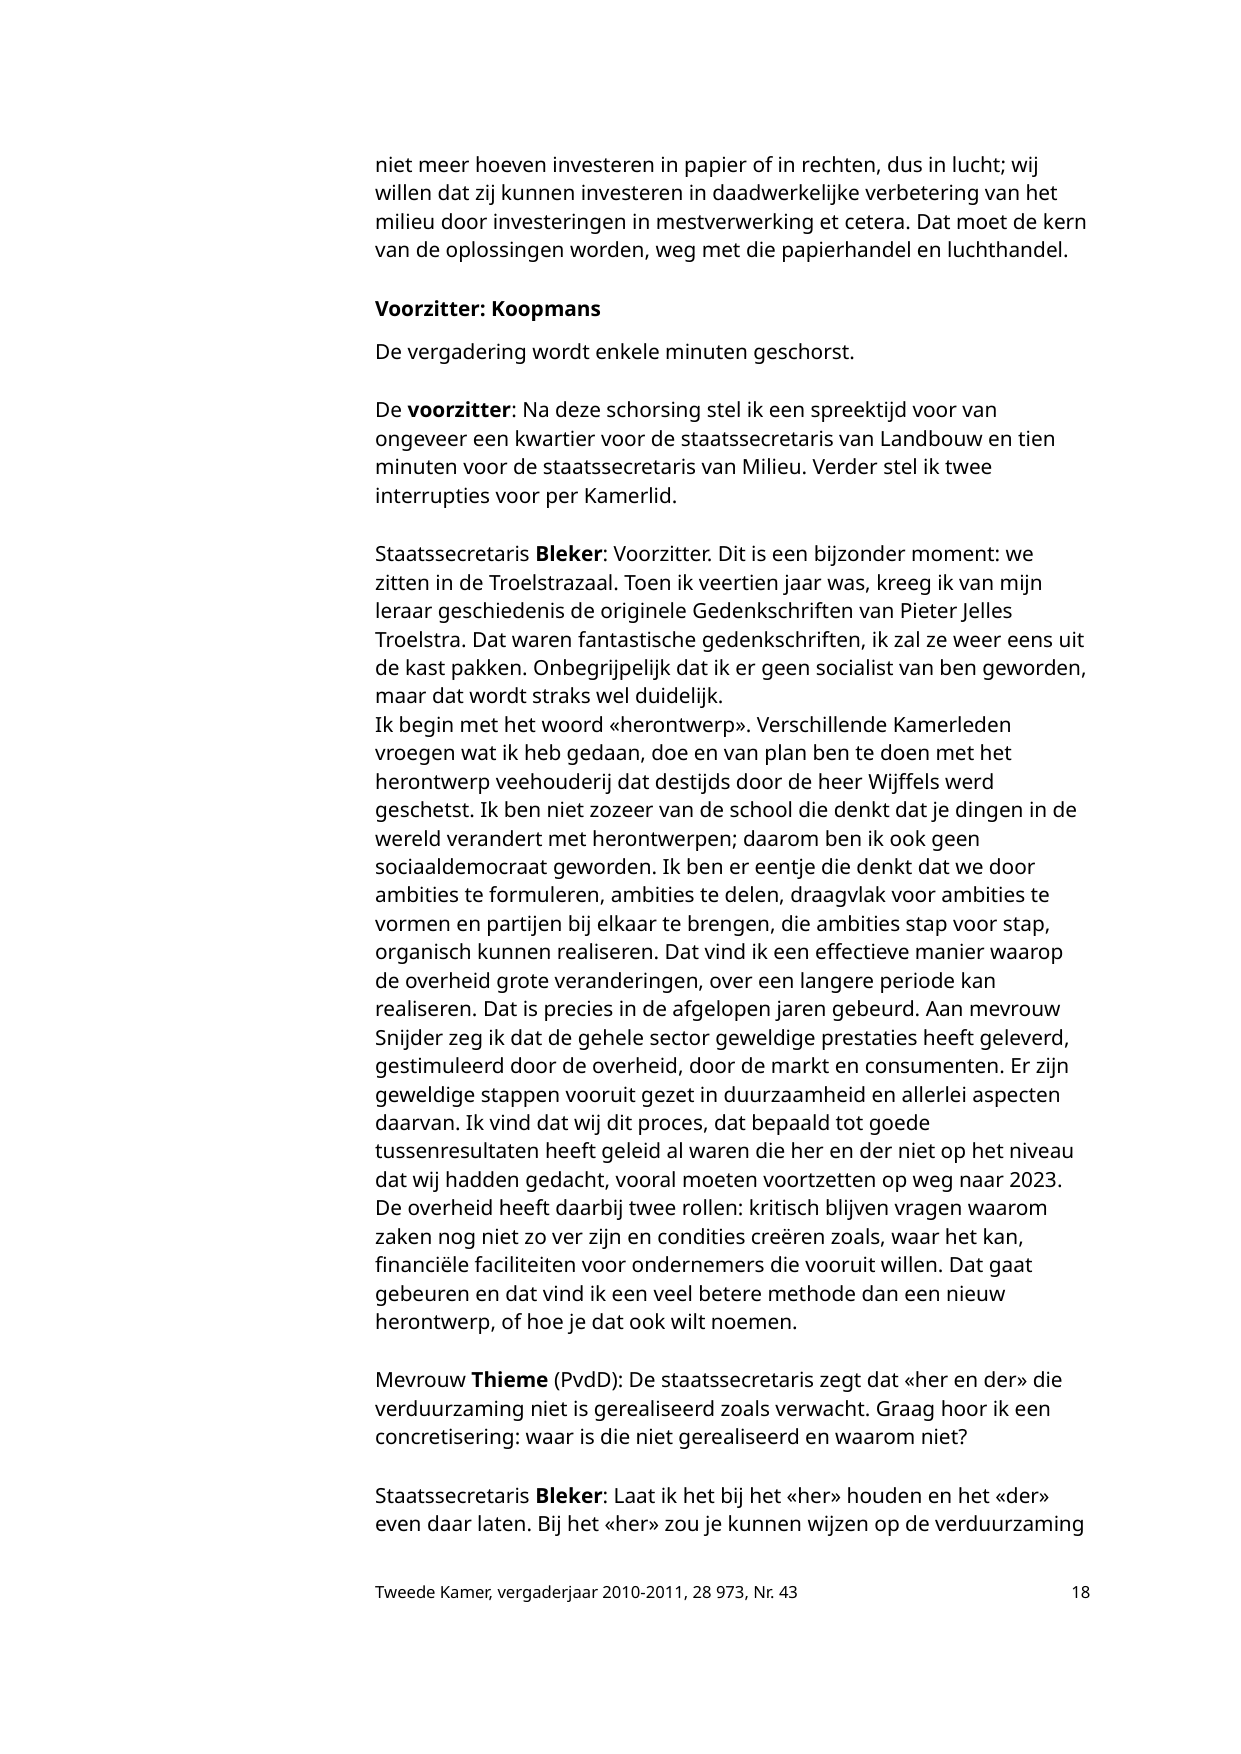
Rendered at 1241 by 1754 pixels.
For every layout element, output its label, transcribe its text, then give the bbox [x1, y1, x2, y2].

text Ik begin met het woord «herontwerp». Verschillende Kamerleden vroegen wat ik heb gedaan, doe en van plan ben te doen met het herontwerp veehouderij dat destijds door de heer Wijffels werd geschetst. Ik ben niet zozeer van de school die denkt dat je dingen in de wereld verandert met herontwerpen; daarom ben ik ook geen sociaaldemocraat geworden. Ik ben er eentje die denkt dat we door ambities te formuleren, ambities te delen, draagvlak voor ambities te vormen en partijen bij elkaar te brengen, die ambities stap voor stap, organisch kunnen realiseren. Dat vind ik een effectieve manier waarop de overheid grote veranderingen, over een langere periode kan realiseren. Dat is precies in de afgelopen jaren gebeurd. Aan mevrouw Snijder zeg ik dat de gehele sector geweldige prestaties heeft geleverd, gestimuleerd door de overheid, door de markt en consumenten. Er zijn geweldige stappen vooruit gezet in duurzaamheid en allerlei aspecten daarvan. Ik vind dat wij dit proces, dat bepaald tot goede tussenresultaten heeft geleid al waren die her en der niet op het niveau dat wij hadden gedacht, vooral moeten voortzetten op weg naar 2023. De overheid heeft daarbij twee rollen: kritisch blijven vragen waarom zaken nog niet zo ver zijn en condities creëren zoals, waar het kan, financiële faciliteiten voor ondernemers die vooruit willen. Dat gaat gebeuren en dat vind ik een veel betere methode dan een nieuw herontwerp, of hoe je dat ook wilt noemen. [375, 710, 1090, 1336]
text De vergadering wordt enkele minuten geschorst. [375, 337, 1090, 366]
text Mevrouw Thieme (PvdD): De staatssecretaris zegt dat «her en der» die verduurzaming niet is gerealiseerd zoals verwacht. Graag hoor ik een concretisering: waar is die niet gerealiseerd en waarom niet? [375, 1366, 1090, 1451]
text De voorzitter: Na deze schorsing stel ik een spreektijd voor van ongeveer een kwartier voor de staatssecretaris van Landbouw en tien minuten voor de staatssecretaris van Milieu. Verder stel ik twee interrupties voor per Kamerlid. [375, 396, 1090, 509]
text Voorzitter: Koopmans [375, 294, 1090, 322]
text Staatssecretaris Bleker: Voorzitter. Dit is een bijzonder moment: we zitten in de Troelstrazaal. Toen ik veertien jaar was, kreeg ik van mijn leraar geschiedenis de originele Gedenkschriften van Pieter Jelles Troelstra. Dat waren fantastische gedenkschriften, ik zal ze weer eens uit de kast pakken. Onbegrijpelijk dat ik er geen socialist van ben geworden, maar dat wordt straks wel duidelijk. [375, 539, 1090, 710]
text niet meer hoeven investeren in papier of in rechten, dus in lucht; wij willen dat zij kunnen investeren in daadwerkelijke verbetering van het milieu door investeringen in mestverwerking et cetera. Dat moet de kern van de oplossingen worden, weg met die papierhandel en luchthandel. [375, 150, 1090, 264]
text Staatssecretaris Bleker: Laat ik het bij het «her» houden en het «der» even daar laten. Bij het «her» zou je kunnen wijzen op de verduurzaming [375, 1481, 1090, 1538]
